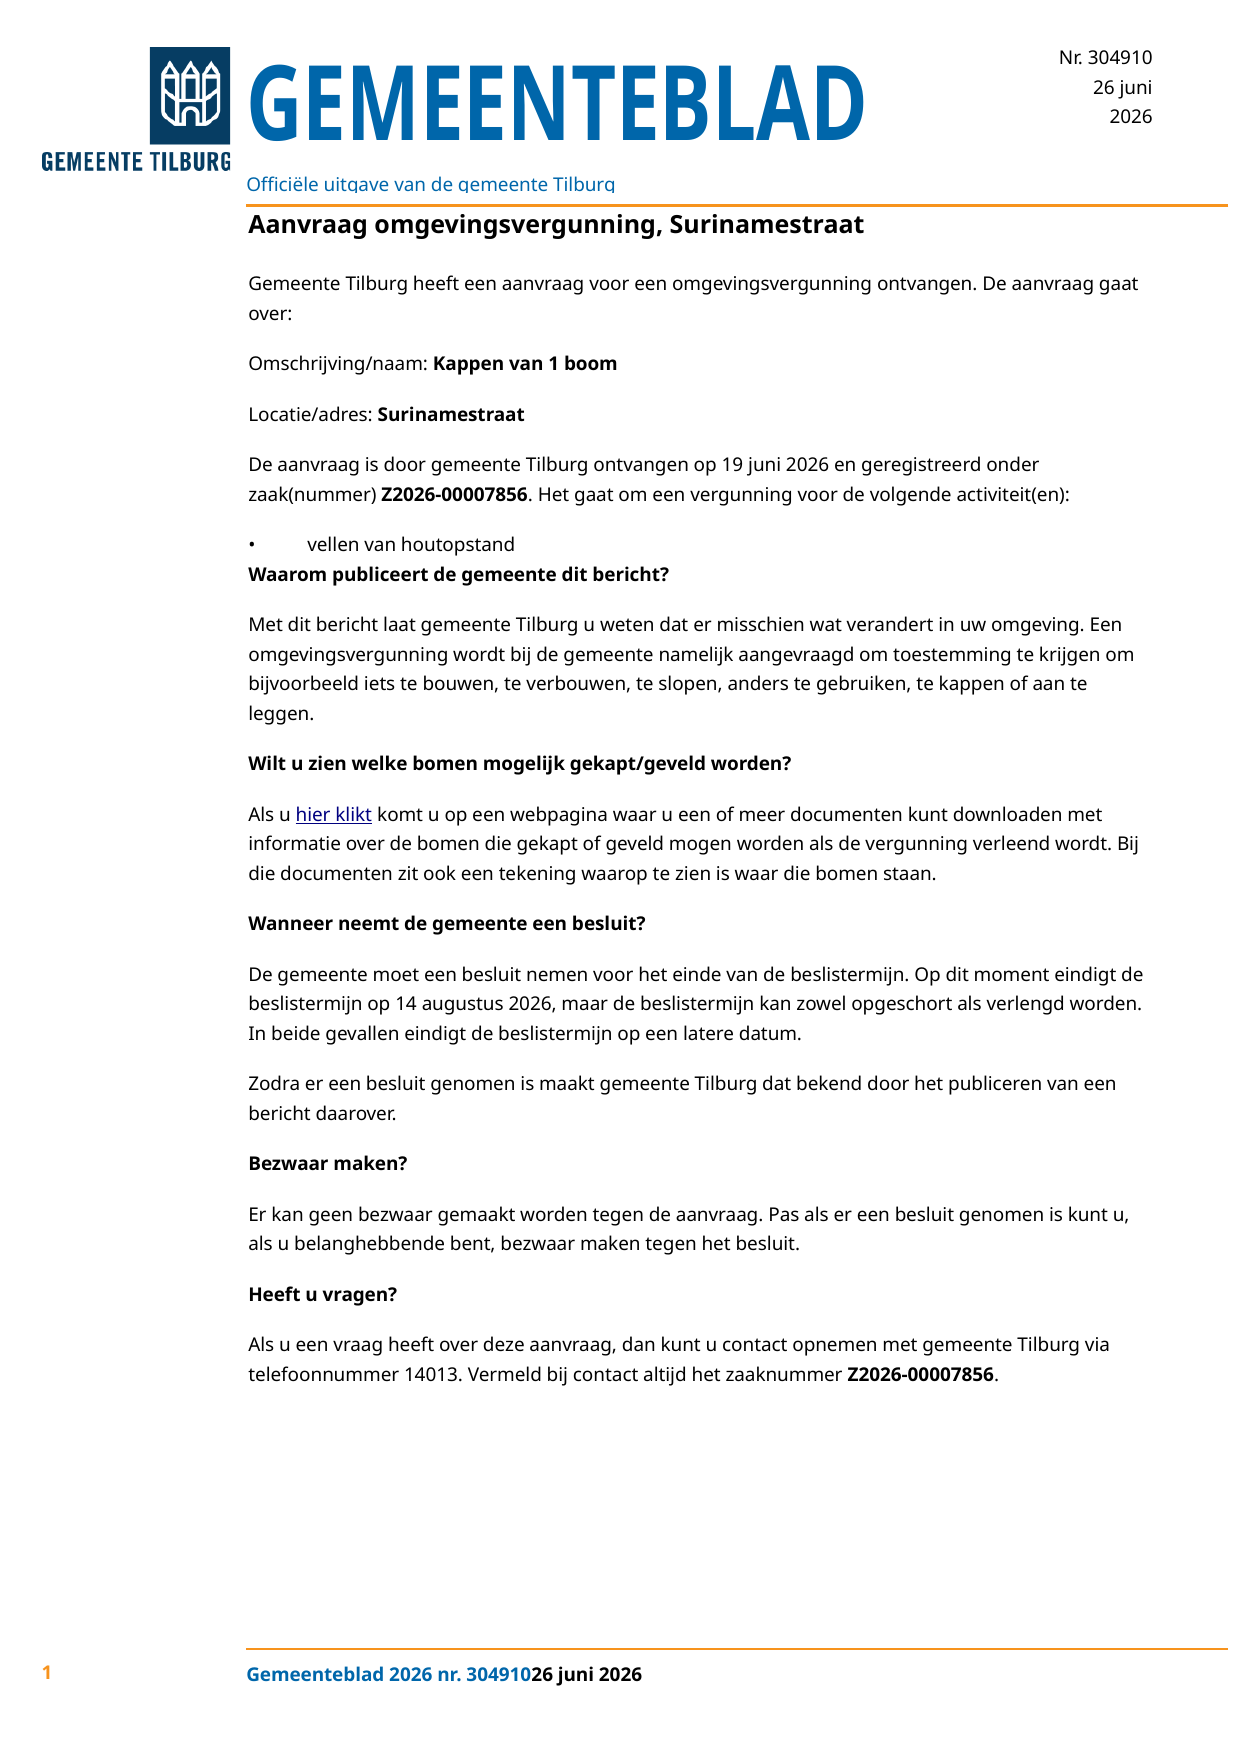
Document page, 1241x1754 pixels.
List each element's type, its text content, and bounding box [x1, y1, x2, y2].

text Er kan geen bezwaar gemaakt worden tegen de aanvraag. Pas als er een besluit genomen is kunt u, als u belanghebbende bent, bezwaar maken tegen het besluit. [248, 1201, 1152, 1256]
text De gemeente moet een besluit nemen voor het einde van de beslistermijn. Op dit moment eindigt de beslistermijn op 14 augustus 2026, maar de beslistermijn kan zowel opgeschort als verlengd worden. In beide gevallen eindigt de beslistermijn op een latere datum. [248, 961, 1152, 1046]
text Wilt u zien welke bomen mogelijk gekapt/geveld worden? [248, 750, 1152, 776]
text Heeft u vragen? [248, 1281, 1152, 1306]
text Bezwaar maken? [248, 1150, 1152, 1176]
text Zodra er een besluit genomen is maakt gemeente Tilburg dat bekend door het publiceren van een bericht daarover. [248, 1070, 1152, 1126]
text Locatie/adres: Surinamestraat [248, 401, 1152, 426]
text Gemeente Tilburg heeft een aanvraag voor een omgevingsvergunning ontvangen. De aanvraag gaat over: [248, 270, 1152, 326]
text Waarom publiceert de gemeente dit bericht? [248, 561, 1152, 586]
text Omschrijving/naam: Kappen van 1 boom [248, 350, 1152, 376]
text Wanneer neemt de gemeente een besluit? [248, 910, 1152, 936]
text Met dit bericht laat gemeente Tilburg u weten dat er misschien wat verandert in uw omgeving. Een omgevingsvergunning wordt bij de gemeente namelijk aangevraagd om toestemming te krijgen om bijvoorbeeld iets te bouwen, te verbouwen, te slopen, anders te gebruiken, te kappen of aan te leggen. [248, 611, 1152, 726]
text Als u een vraag heeft over deze aanvraag, dan kunt u contact opnemen met gemeente Tilburg via telefoonnummer 14013. Vermeld bij contact altijd het zaaknummer Z2026-00007856. [248, 1331, 1152, 1386]
list vellen van houtopstand [248, 531, 1152, 557]
text Aanvraag omgevingsvergunning, Surinamestraat [248, 207, 1152, 241]
picture [41, 47, 231, 172]
text Als u hier klikt komt u op een webpagina waar u een of meer documenten kunt downloaden met informatie over de bomen die gekapt of geveld mogen worden als de vergunning verleend wordt. Bij die documenten zit ook een tekening waarop te zien is waar die bomen staan. [248, 801, 1152, 886]
text De aanvraag is door gemeente Tilburg ontvangen op 19 juni 2026 en geregistreerd onder zaak(nummer) Z2026-00007856. Het gaat om een vergunning voor de volgende activiteit(en): [248, 451, 1152, 506]
